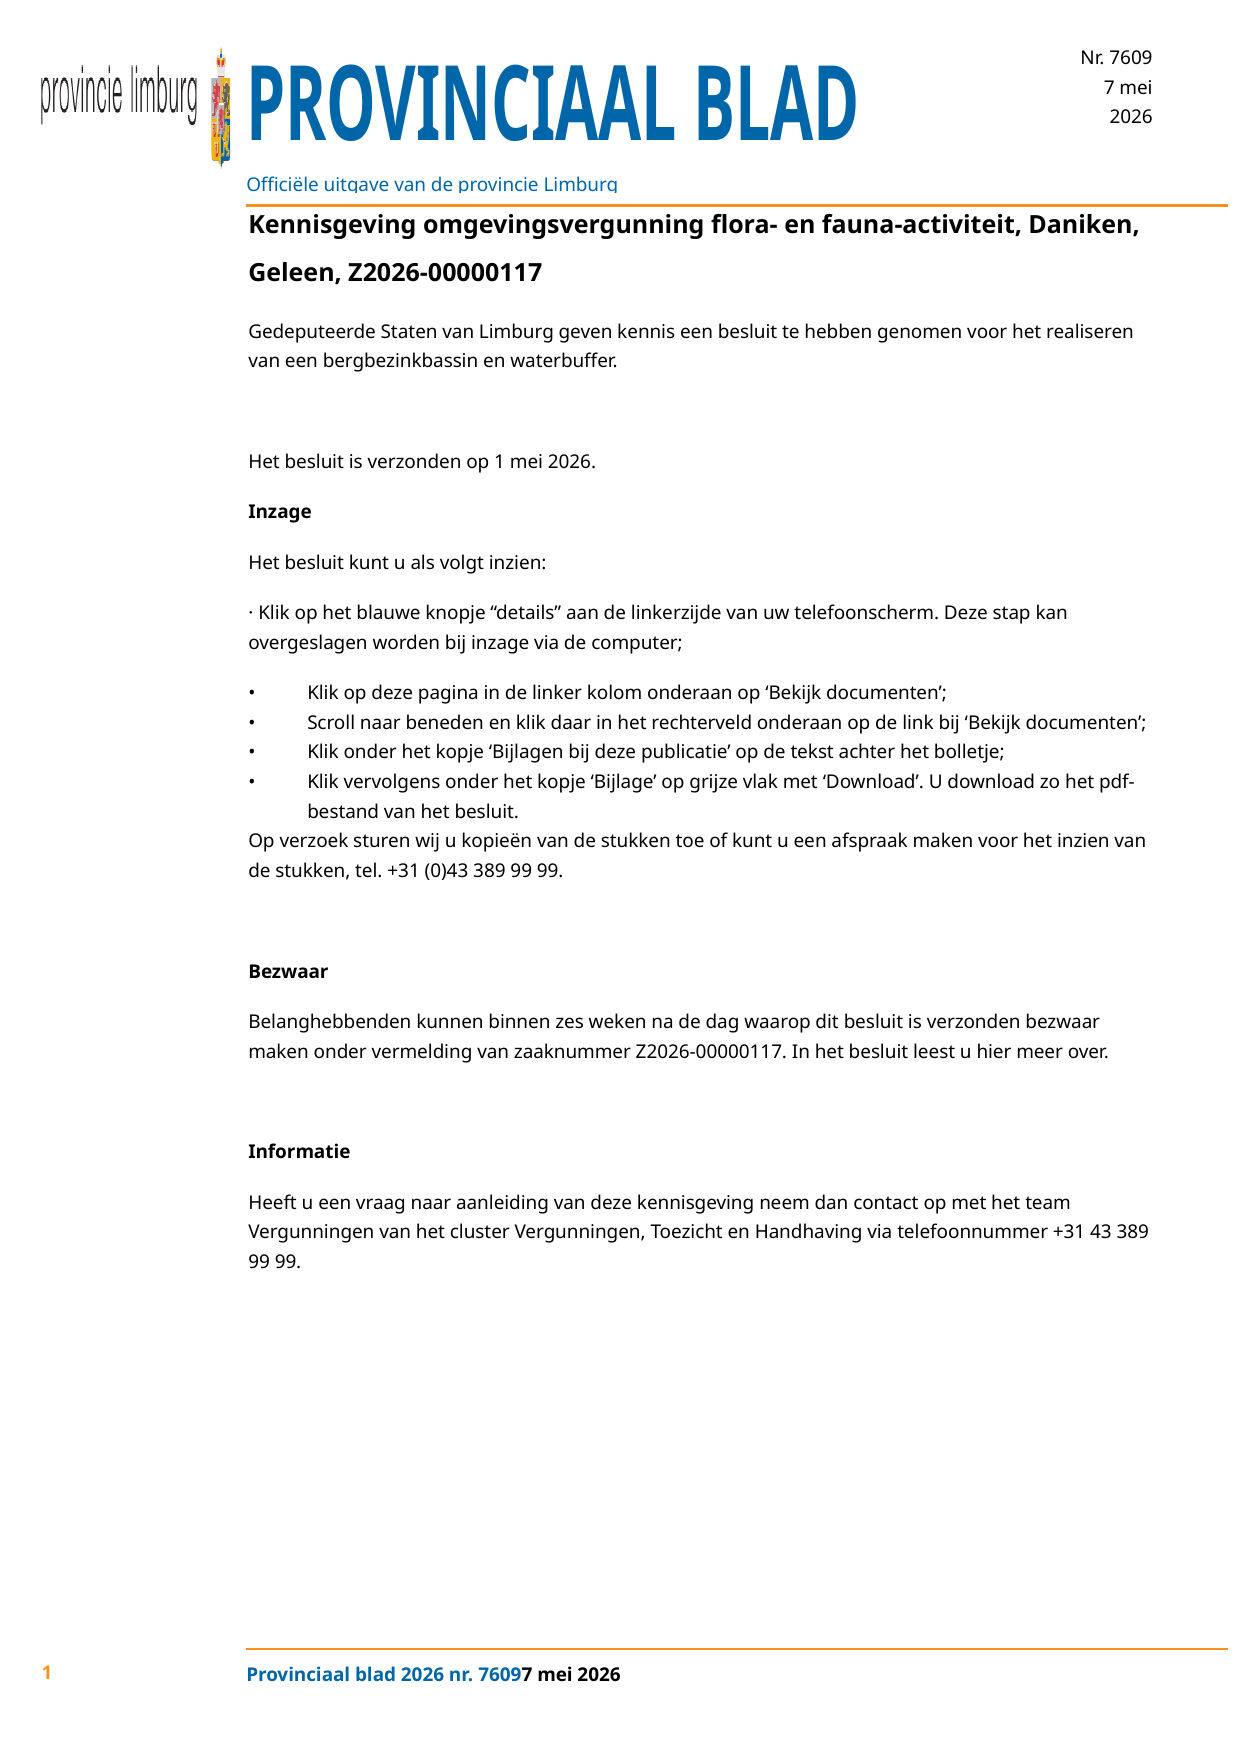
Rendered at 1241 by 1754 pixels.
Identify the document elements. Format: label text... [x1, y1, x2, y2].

text Gedeputeerde Staten van Limburg geven kennis een besluit te hebben genomen voor het realiseren van een bergbezinkbassin en waterbuffer. [248, 318, 1152, 373]
text Heeft u een vraag naar aanleiding van deze kennisgeving neem dan contact op met het team Vergunningen van het cluster Vergunningen, Toezicht en Handhaving via telefoonnummer +31 43 389 99 99. [248, 1189, 1152, 1274]
text Kennisgeving omgevingsvergunning flora- en fauna-activiteit, Daniken, Geleen, Z2026-00000117 [248, 207, 1152, 288]
text Inzage [248, 499, 1152, 524]
list Klik vervolgens onder het kopje ‘Bijlage’ op grijze vlak met ‘Download’. U download zo het pdf-bestand van het besluit. [248, 768, 1152, 824]
text · Klik op het blauwe knopje “details” aan de linkerzijde van uw telefoonscherm. Deze stap kan overgeslagen worden bij inzage via de computer; [248, 599, 1152, 655]
text Informatie [248, 1139, 1152, 1164]
text Het besluit kunt u als volgt inzien: [248, 549, 1152, 575]
list Scroll naar beneden en klik daar in het rechterveld onderaan op de link bij ‘Bekijk documenten’; [248, 709, 1152, 735]
text Belanghebbenden kunnen binnen zes weken na de dag waarop dit besluit is verzonden bezwaar maken onder vermelding van zaaknummer Z2026-00000117. In het besluit leest u hier meer over. [248, 1008, 1152, 1064]
list Klik onder het kopje ‘Bijlagen bij deze publicatie’ op de tekst achter het bolletje; [248, 739, 1152, 764]
text Het besluit is verzonden op 1 mei 2026. [248, 448, 1152, 474]
text Op verzoek sturen wij u kopieën van de stukken toe of kunt u een afspraak maken voor het inzien van de stukken, tel. +31 (0)43 389 99 99. [248, 827, 1152, 883]
list Klik op deze pagina in de linker kolom onderaan op ‘Bekijk documenten’; [248, 679, 1152, 705]
text Bezwaar [248, 958, 1152, 984]
picture [41, 47, 231, 172]
